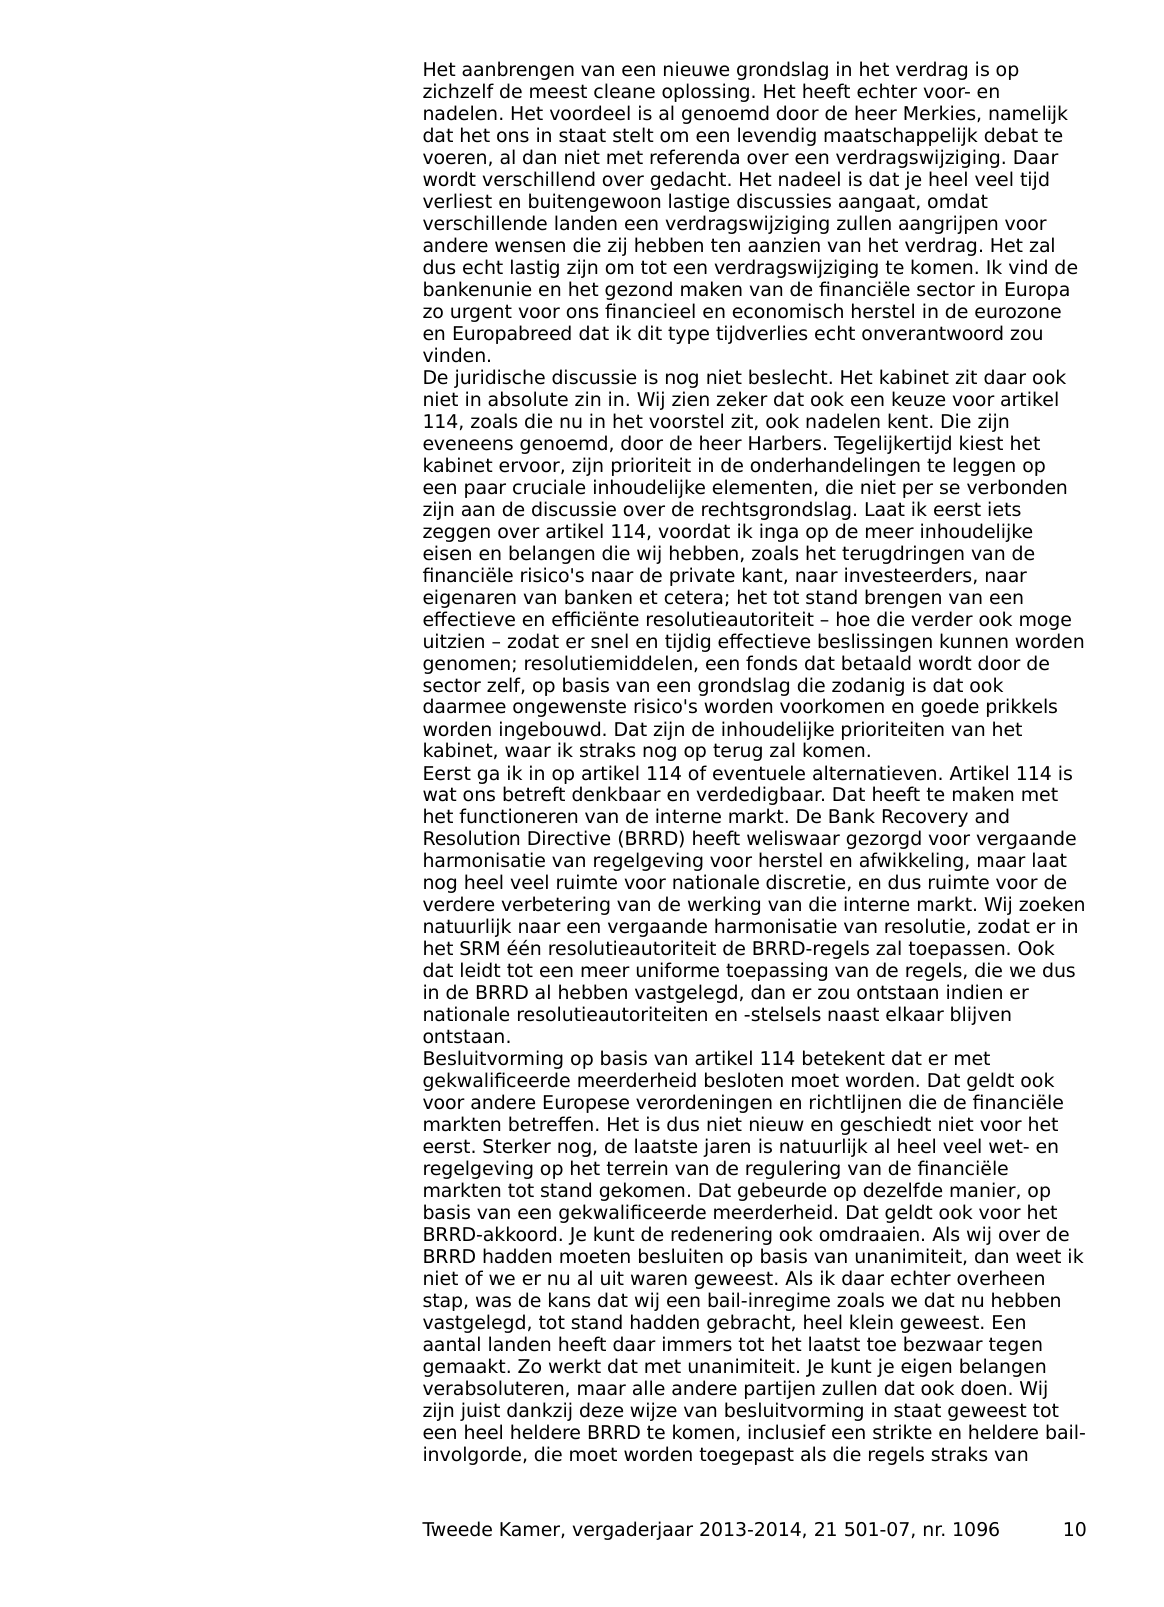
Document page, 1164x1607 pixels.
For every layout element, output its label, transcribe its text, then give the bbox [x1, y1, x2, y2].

text Besluitvorming op basis van artikel 114 betekent dat er met gekwalificeerde meerderheid besloten moet worden. Dat geldt ook voor andere Europese verordeningen en richtlijnen die de financiële markten betreffen. Het is dus niet nieuw en geschiedt niet voor het eerst. Sterker nog, de laatste jaren is natuurlijk al heel veel wet- en regelgeving op het terrein van de regulering van de financiële markten tot stand gekomen. Dat gebeurde op dezelfde manier, op basis van een gekwalificeerde meerderheid. Dat geldt ook voor het BRRD-akkoord. Je kunt de redenering ook omdraaien. Als wij over de BRRD hadden moeten besluiten op basis van unanimiteit, dan weet ik niet of we er nu al uit waren geweest. Als ik daar echter overheen stap, was de kans dat wij een bail-inregime zoals we dat nu hebben vastgelegd, tot stand hadden gebracht, heel klein geweest. Een aantal landen heeft daar immers tot het laatst toe bezwaar tegen gemaakt. Zo werkt dat met unanimiteit. Je kunt je eigen belangen verabsoluteren, maar alle andere partijen zullen dat ook doen. Wij zijn juist dankzij deze wijze van besluitvorming in staat geweest tot een heel heldere BRRD te komen, inclusief een strikte en heldere bail-involgorde, die moet worden toegepast als die regels straks van [422, 1048, 1087, 1466]
text Het aanbrengen van een nieuwe grondslag in het verdrag is op zichzelf de meest cleane oplossing. Het heeft echter voor- en nadelen. Het voordeel is al genoemd door de heer Merkies, namelijk dat het ons in staat stelt om een levendig maatschappelijk debat te voeren, al dan niet met referenda over een verdragswijziging. Daar wordt verschillend over gedacht. Het nadeel is dat je heel veel tijd verliest en buitengewoon lastige discussies aangaat, omdat verschillende landen een verdragswijziging zullen aangrijpen voor andere wensen die zij hebben ten aanzien van het verdrag. Het zal dus echt lastig zijn om tot een verdragswijziging te komen. Ik vind de bankenunie en het gezond maken van de financiële sector in Europa zo urgent voor ons financieel en economisch herstel in de eurozone en Europabreed dat ik dit type tijdverlies echt onverantwoord zou vinden. [422, 59, 1087, 367]
text Eerst ga ik in op artikel 114 of eventuele alternatieven. Artikel 114 is wat ons betreft denkbaar en verdedigbaar. Dat heeft te maken met het functioneren van de interne markt. De Bank Recovery and Resolution Directive (BRRD) heeft weliswaar gezorgd voor vergaande harmonisatie van regelgeving voor herstel en afwikkeling, maar laat nog heel veel ruimte voor nationale discretie, en dus ruimte voor de verdere verbetering van de werking van die interne markt. Wij zoeken natuurlijk naar een vergaande harmonisatie van resolutie, zodat er in het SRM één resolutieautoriteit de BRRD-regels zal toepassen. Ook dat leidt tot een meer uniforme toepassing van de regels, die we dus in de BRRD al hebben vastgelegd, dan er zou ontstaan indien er nationale resolutieautoriteiten en -stelsels naast elkaar blijven ontstaan. [422, 762, 1087, 1048]
text De juridische discussie is nog niet beslecht. Het kabinet zit daar ook niet in absolute zin in. Wij zien zeker dat ook een keuze voor artikel 114, zoals die nu in het voorstel zit, ook nadelen kent. Die zijn eveneens genoemd, door de heer Harbers. Tegelijkertijd kiest het kabinet ervoor, zijn prioriteit in de onderhandelingen te leggen op een paar cruciale inhoudelijke elementen, die niet per se verbonden zijn aan de discussie over de rechtsgrondslag. Laat ik eerst iets zeggen over artikel 114, voordat ik inga op de meer inhoudelijke eisen en belangen die wij hebben, zoals het terugdringen van de financiële risico's naar de private kant, naar investeerders, naar eigenaren van banken et cetera; het tot stand brengen van een effectieve en efficiënte resolutieautoriteit – hoe die verder ook moge uitzien – zodat er snel en tijdig effectieve beslissingen kunnen worden genomen; resolutiemiddelen, een fonds dat betaald wordt door de sector zelf, op basis van een grondslag die zodanig is dat ook daarmee ongewenste risico's worden voorkomen en goede prikkels worden ingebouwd. Dat zijn de inhoudelijke prioriteiten van het kabinet, waar ik straks nog op terug zal komen. [422, 367, 1087, 762]
